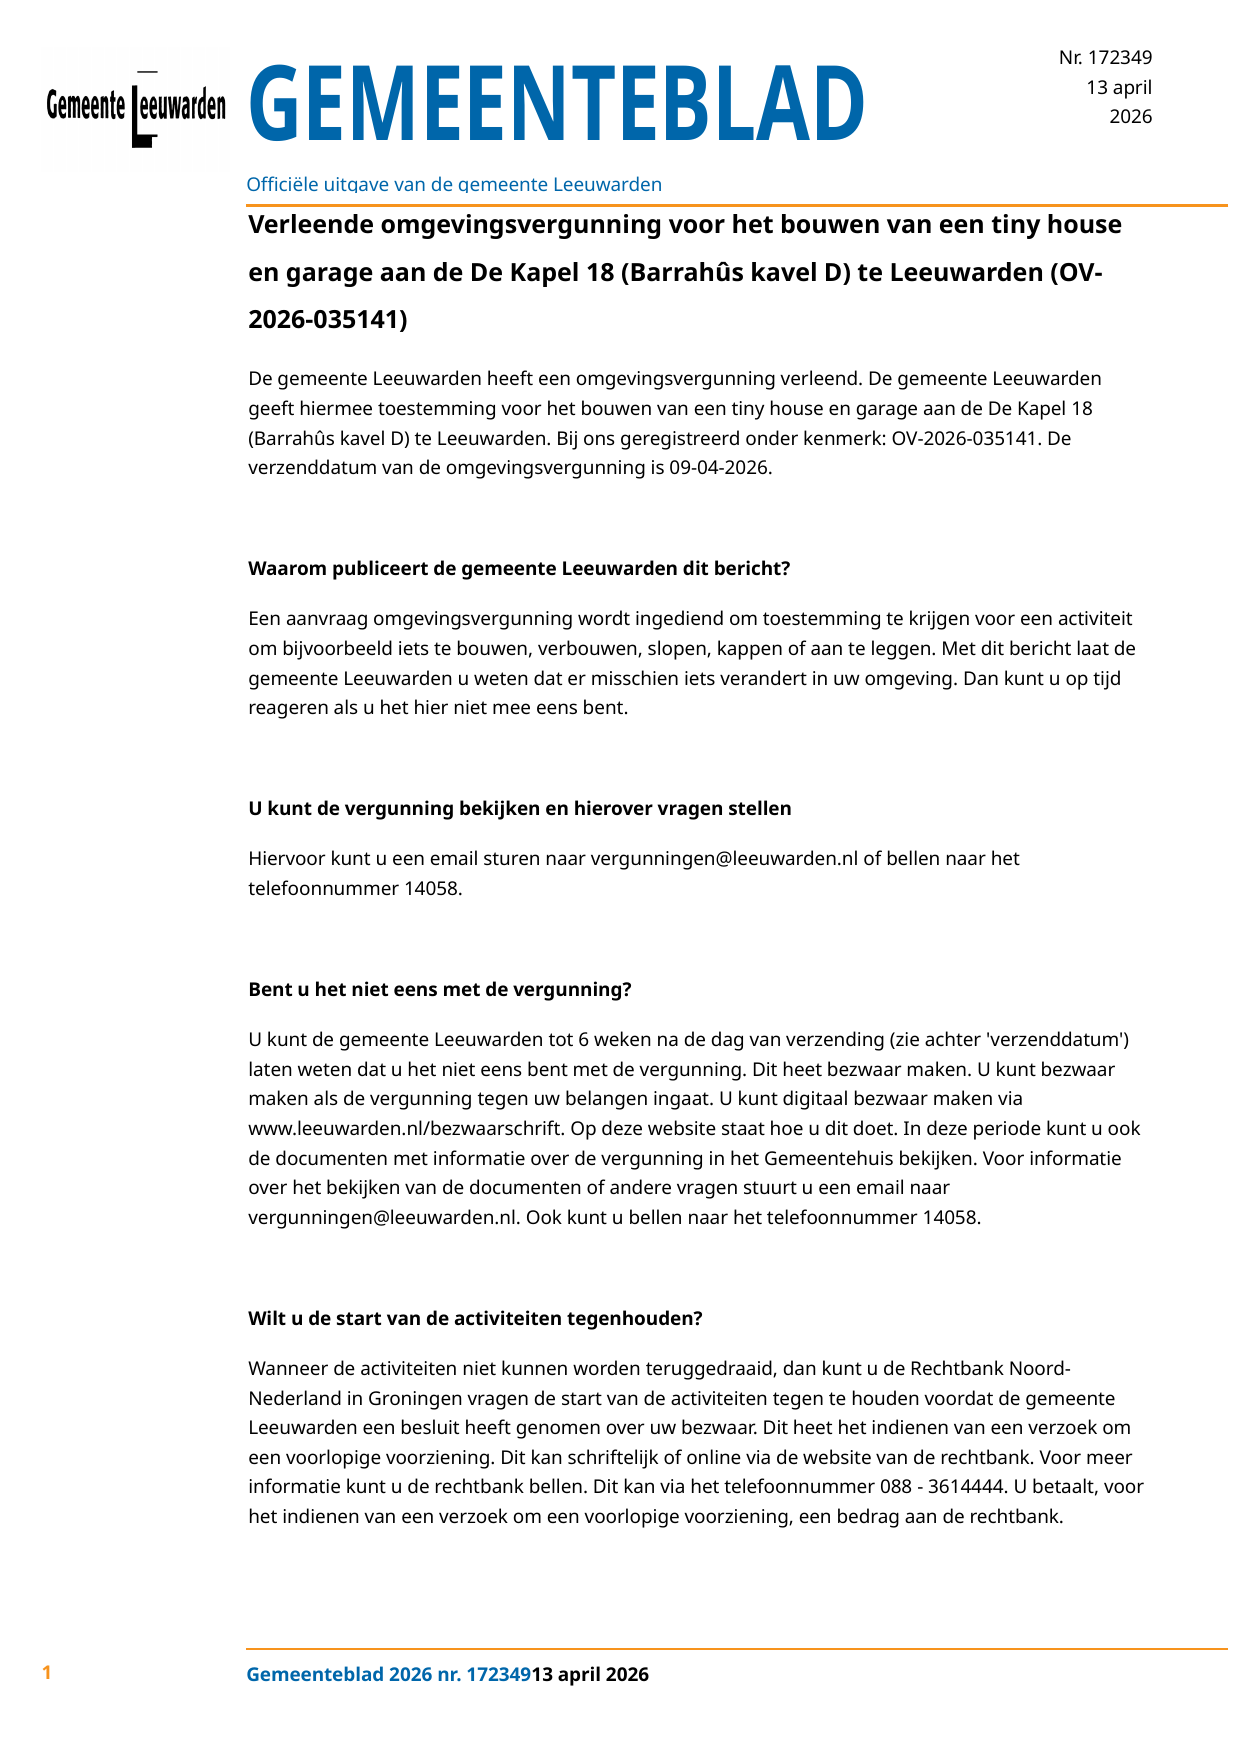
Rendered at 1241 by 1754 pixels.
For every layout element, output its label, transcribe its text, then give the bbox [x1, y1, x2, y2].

text De gemeente Leeuwarden heeft een omgevingsvergunning verleend. De gemeente Leeuwarden geeft hiermee toestemming voor het bouwen van een tiny house en garage aan de De Kapel 18 (Barrahûs kavel D) te Leeuwarden. Bij ons geregistreerd onder kenmerk: OV-2026-035141. De verzenddatum van de omgevingsvergunning is 09-04-2026. [248, 366, 1152, 480]
text U kunt de gemeente Leeuwarden tot 6 weken na de dag van verzending (zie achter 'verzenddatum') laten weten dat u het niet eens bent met de vergunning. Dit heet bezwaar maken. U kunt bezwaar maken als de vergunning tegen uw belangen ingaat. U kunt digitaal bezwaar maken via www.leeuwarden.nl/bezwaarschrift. Op deze website staat hoe u dit doet. In deze periode kunt u ook de documenten met informatie over de vergunning in het Gemeentehuis bekijken. Voor informatie over het bekijken van de documenten of andere vragen stuurt u een email naar vergunningen@leeuwarden.nl. Ook kunt u bellen naar het telefoonnummer 14058. [248, 1026, 1152, 1229]
text Een aanvraag omgevingsvergunning wordt ingediend om toestemming te krijgen voor een activiteit om bijvoorbeeld iets te bouwen, verbouwen, slopen, kappen of aan te leggen. Met dit bericht laat de gemeente Leeuwarden u weten dat er misschien iets verandert in uw omgeving. Dan kunt u op tijd reageren als u het hier niet mee eens bent. [248, 606, 1152, 720]
text Hiervoor kunt u een email sturen naar vergunningen@leeuwarden.nl of bellen naar het telefoonnummer 14058. [248, 846, 1152, 901]
text Waarom publiceert de gemeente Leeuwarden dit bericht? [248, 555, 1152, 581]
text Wanneer de activiteiten niet kunnen worden teruggedraaid, dan kunt u de Rechtbank Noord-Nederland in Groningen vragen de start van de activiteiten tegen te houden voordat de gemeente Leeuwarden een besluit heeft genomen over uw bezwaar. Dit heet het indienen van een verzoek om een voorlopige voorziening. Dit kan schriftelijk of online via de website van de rechtbank. Voor meer informatie kunt u de rechtbank bellen. Dit kan via het telefoonnummer 088 - 3614444. U betaalt, voor het indienen van een verzoek om een voorlopige voorziening, een bedrag aan de rechtbank. [248, 1355, 1152, 1529]
text Verleende omgevingsvergunning voor het bouwen van een tiny house en garage aan de De Kapel 18 (Barrahûs kavel D) te Leeuwarden (OV-2026-035141) [248, 207, 1152, 336]
text Wilt u de start van de activiteiten tegenhouden? [248, 1305, 1152, 1330]
picture [41, 47, 231, 172]
text Bent u het niet eens met de vergunning? [248, 976, 1152, 1002]
text U kunt de vergunning bekijken en hierover vragen stellen [248, 795, 1152, 821]
